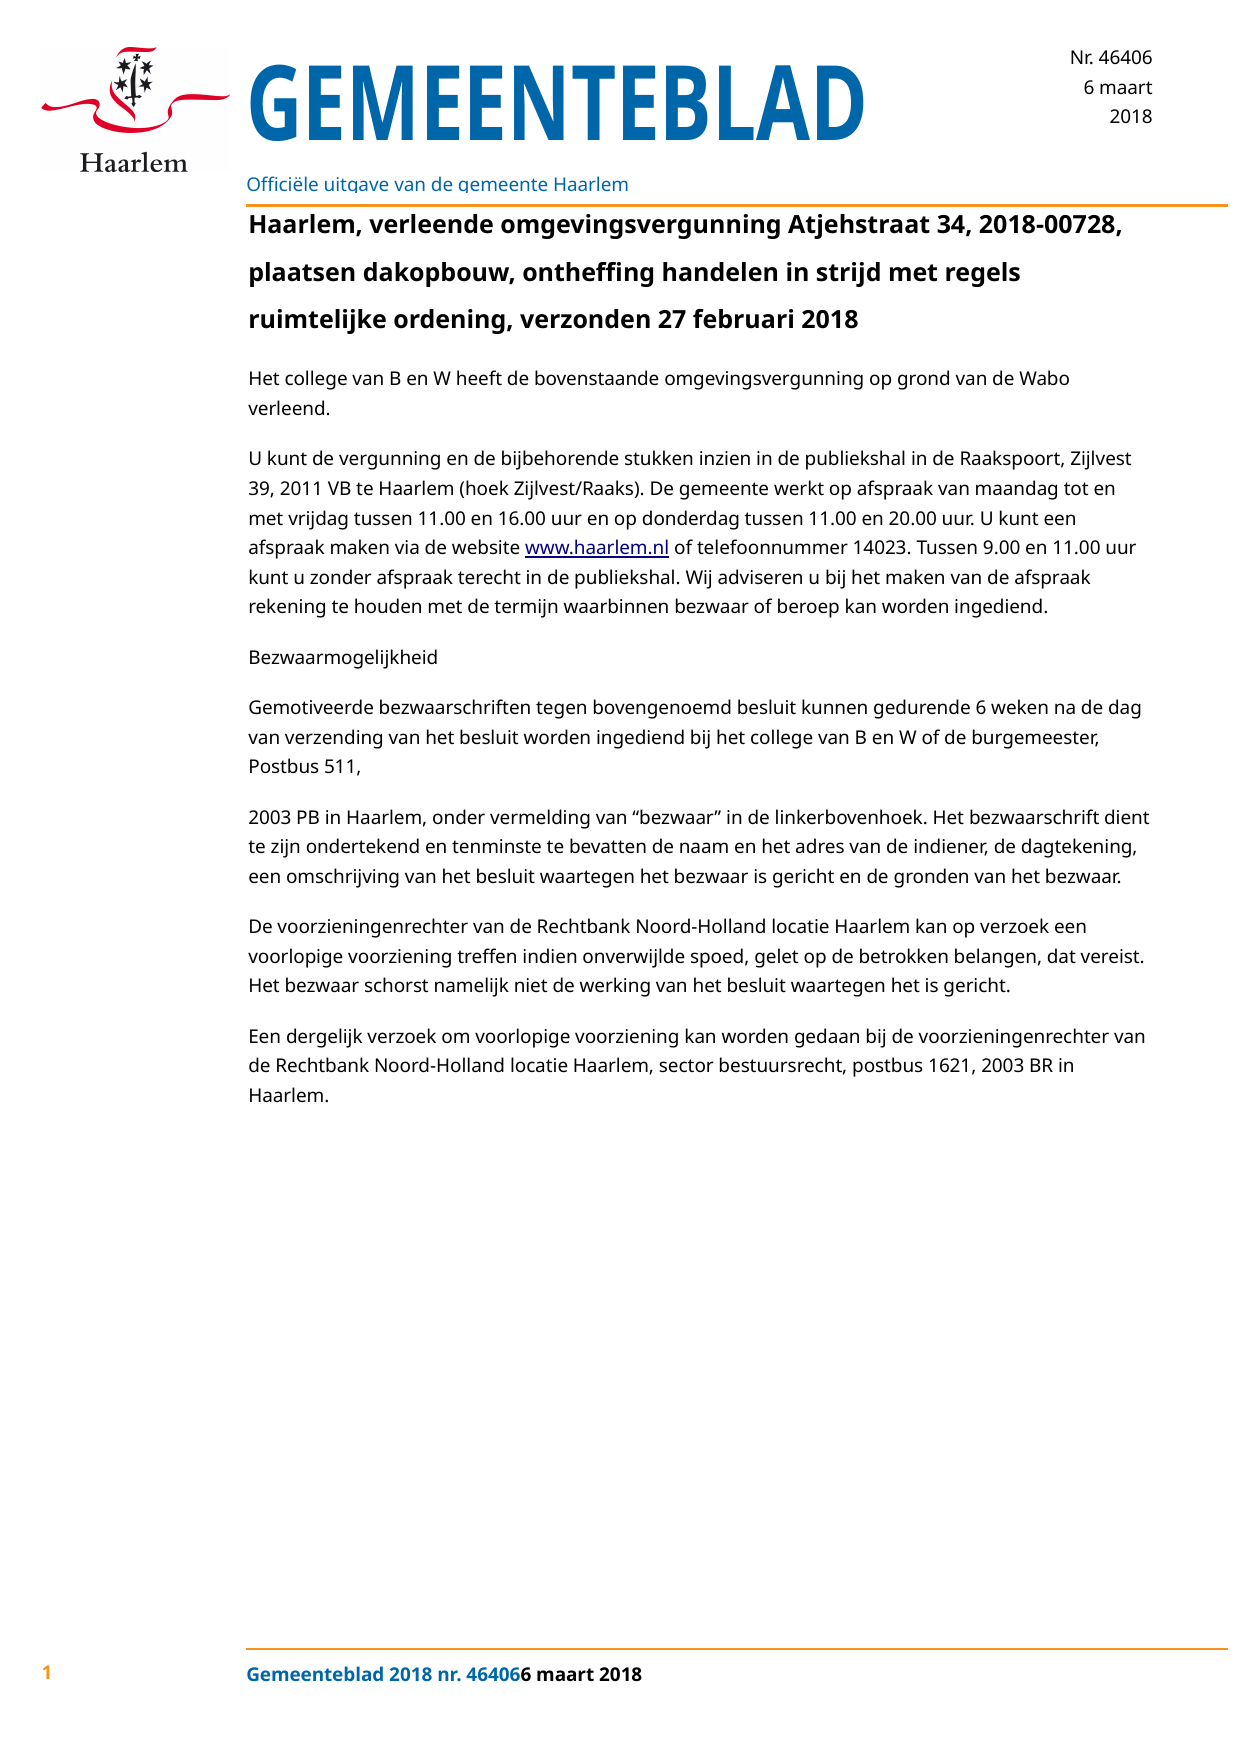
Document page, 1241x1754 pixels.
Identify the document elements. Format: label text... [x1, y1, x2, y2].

text Haarlem, verleende omgevingsvergunning Atjehstraat 34, 2018-00728, plaatsen dakopbouw, ontheffing handelen in strijd met regels ruimtelijke ordening, verzonden 27 februari 2018 [248, 207, 1152, 336]
text Gemotiveerde bezwaarschriften tegen bovengenoemd besluit kunnen gedurende 6 weken na de dag van verzending van het besluit worden ingediend bij het college van B en W of de burgemeester, Postbus 511, [248, 694, 1152, 779]
picture [41, 47, 231, 172]
text Het college van B en W heeft de bovenstaande omgevingsvergunning op grond van de Wabo verleend. [248, 366, 1152, 421]
text Een dergelijk verzoek om voorlopige voorziening kan worden gedaan bij de voorzieningenrechter van de Rechtbank Noord-Holland locatie Haarlem, sector bestuursrecht, postbus 1621, 2003 BR in Haarlem. [248, 1023, 1152, 1108]
text De voorzieningenrechter van de Rechtbank Noord-Holland locatie Haarlem kan op verzoek een voorlopige voorziening treffen indien onverwijlde spoed, gelet op de betrokken belangen, dat vereist. Het bezwaar schorst namelijk niet de werking van het besluit waartegen het is gericht. [248, 913, 1152, 998]
text 2003 PB in Haarlem, onder vermelding van “bezwaar” in de linkerbovenhoek. Het bezwaarschrift dient te zijn ondertekend en tenminste te bevatten de naam en het adres van de indiener, de dagtekening, een omschrijving van het besluit waartegen het bezwaar is gericht en de gronden van het bezwaar. [248, 804, 1152, 889]
text U kunt de vergunning en de bijbehorende stukken inzien in de publiekshal in de Raakspoort, Zijlvest 39, 2011 VB te Haarlem (hoek Zijlvest/Raaks). De gemeente werkt op afspraak van maandag tot en met vrijdag tussen 11.00 en 16.00 uur en op donderdag tussen 11.00 en 20.00 uur. U kunt een afspraak maken via de website www.haarlem.nl of telefoonnummer 14023. Tussen 9.00 en 11.00 uur kunt u zonder afspraak terecht in de publiekshal. Wij adviseren u bij het maken van de afspraak rekening te houden met de termijn waarbinnen bezwaar of beroep kan worden ingediend. [248, 446, 1152, 619]
text Bezwaarmogelijkheid [248, 644, 1152, 669]
